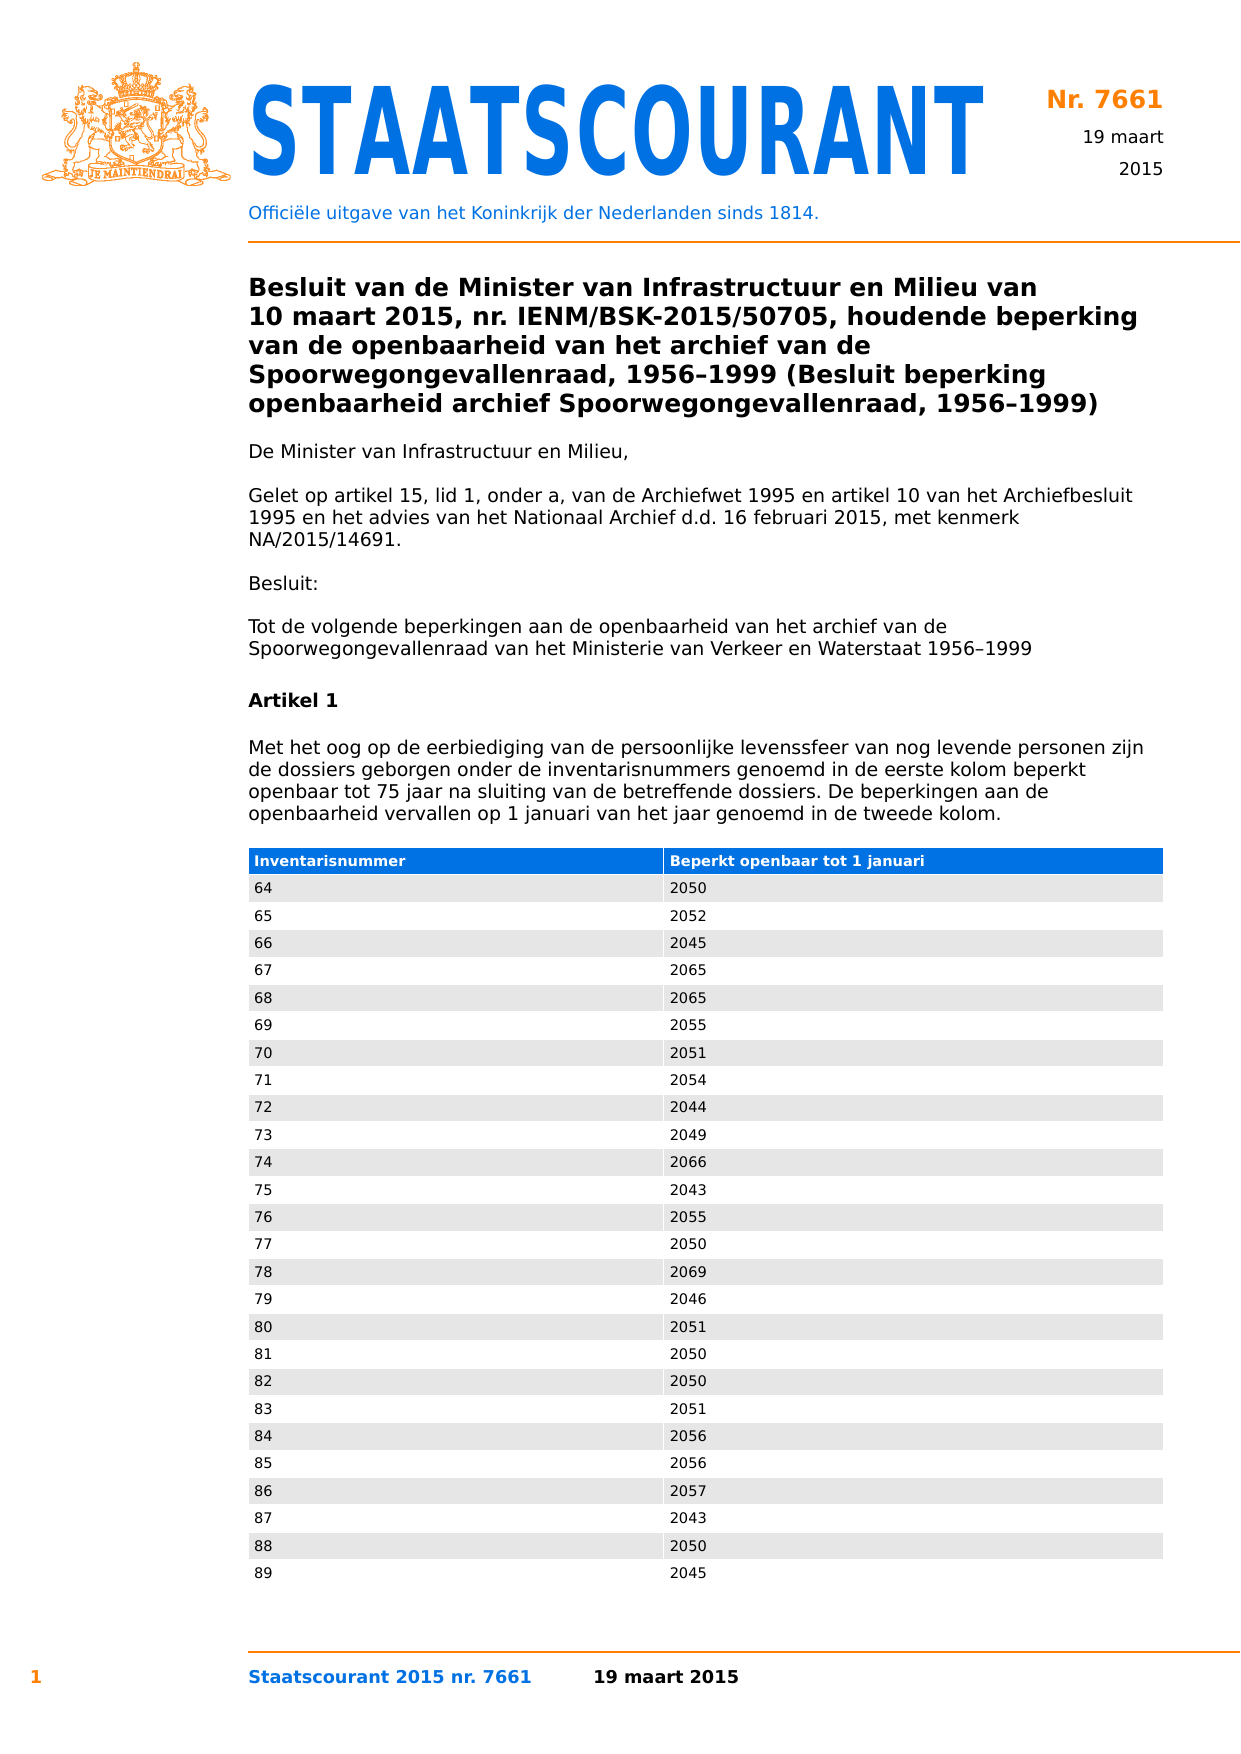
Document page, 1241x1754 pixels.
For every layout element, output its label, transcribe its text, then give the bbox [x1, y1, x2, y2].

table_cell 2054 [664, 1067, 1163, 1093]
text Besluit: [248, 572, 1163, 594]
table_cell 77 [249, 1232, 663, 1258]
table_cell 2015 [998, 153, 1240, 203]
table_cell 82 [249, 1369, 663, 1395]
table_cell 83 [249, 1396, 663, 1422]
table_cell 88 [249, 1533, 663, 1559]
table_cell 2050 [664, 1533, 1163, 1559]
table_cell 74 [249, 1149, 663, 1176]
table_cell 2043 [664, 1506, 1163, 1532]
table_cell 2051 [664, 1396, 1163, 1422]
table_cell 2050 [664, 1232, 1163, 1258]
table_cell 85 [249, 1451, 663, 1477]
table_cell 2050 [664, 875, 1163, 902]
table_cell 68 [249, 985, 663, 1011]
table_cell 86 [249, 1478, 663, 1504]
table_cell 2056 [664, 1451, 1163, 1477]
table_cell 2057 [664, 1478, 1163, 1504]
table_cell 2050 [664, 1341, 1163, 1367]
table_cell 2065 [664, 958, 1163, 984]
table_cell 64 [249, 875, 663, 902]
table_cell 70 [249, 1040, 663, 1066]
table_cell 66 [249, 930, 663, 957]
table_cell 80 [249, 1314, 663, 1340]
table_cell 79 [249, 1286, 663, 1313]
table_cell 2055 [664, 1204, 1163, 1231]
table_cell 2065 [664, 985, 1163, 1011]
table_cell 2066 [664, 1149, 1163, 1176]
table_cell 76 [249, 1204, 663, 1231]
table_cell 2052 [664, 903, 1163, 929]
table_cell 78 [249, 1259, 663, 1285]
table_header STAATSCOURANT [248, 62, 998, 203]
subtitle Besluit van de Minister van Infrastructuur en Milieu van 10 maart 2015, nr. IENM/BSK-2015/50705, houdende beperking van de openbaarheid van het archief van de Spoorwegongevallenraad, 1956–1999 (Besluit beperking openbaarheid archief Spoorwegongevallenraad, 1956–1999) [248, 273, 1163, 419]
table_cell 81 [249, 1341, 663, 1367]
table_cell 2056 [664, 1423, 1163, 1450]
table_cell 2046 [664, 1286, 1163, 1313]
table_cell 73 [249, 1122, 663, 1148]
table_cell 89 [249, 1560, 663, 1587]
table_cell 69 [249, 1013, 663, 1039]
table_cell 2045 [664, 930, 1163, 957]
table_cell 19 maart [998, 121, 1240, 153]
table_cell 65 [249, 903, 663, 929]
table_header Inventarisnummer [249, 848, 663, 874]
table_cell 2044 [664, 1095, 1163, 1121]
table_header Nr. 7661 [998, 62, 1240, 121]
text Met het oog op de eerbiediging van de persoonlijke levenssfeer van nog levende personen zijn de dossiers geborgen onder de inventarisnummers genoemd in de eerste kolom beperkt openbaar tot 75 jaar na sluiting van de betreffende dossiers. De beperkingen aan de openbaarheid vervallen op 1 januari van het jaar genoemd in de tweede kolom. [248, 737, 1163, 825]
table_cell 2051 [664, 1040, 1163, 1066]
table_cell 2045 [664, 1560, 1163, 1587]
table_cell 87 [249, 1506, 663, 1532]
text Gelet op artikel 15, lid 1, onder a, van de Archiefwet 1995 en artikel 10 van het Archiefbesluit 1995 en het advies van het Nationaal Archief d.d. 16 februari 2015, met kenmerk NA/2015/14691. [248, 484, 1163, 551]
picture [41, 62, 231, 186]
table_cell 2069 [664, 1259, 1163, 1285]
text De Minister van Infrastructuur en Milieu, [248, 441, 1163, 463]
table_cell 84 [249, 1423, 663, 1450]
table_cell 72 [249, 1095, 663, 1121]
table_cell 2055 [664, 1013, 1163, 1039]
table_cell 2043 [664, 1177, 1163, 1203]
table_cell 75 [249, 1177, 663, 1203]
table_cell 71 [249, 1067, 663, 1093]
text Tot de volgende beperkingen aan de openbaarheid van het archief van de Spoorwegongevallenraad van het Ministerie van Verkeer en Waterstaat 1956–1999 [248, 616, 1163, 660]
table_cell 2049 [664, 1122, 1163, 1148]
table_header [25, 62, 248, 241]
table_cell Officiële uitgave van het Koninkrijk der Nederlanden sinds 1814. [248, 203, 1240, 241]
subtitle Artikel 1 [248, 690, 1163, 712]
table_header Beperkt openbaar tot 1 januari [664, 848, 1163, 874]
table_cell 2051 [664, 1314, 1163, 1340]
table_cell 67 [249, 958, 663, 984]
table_cell 2050 [664, 1369, 1163, 1395]
